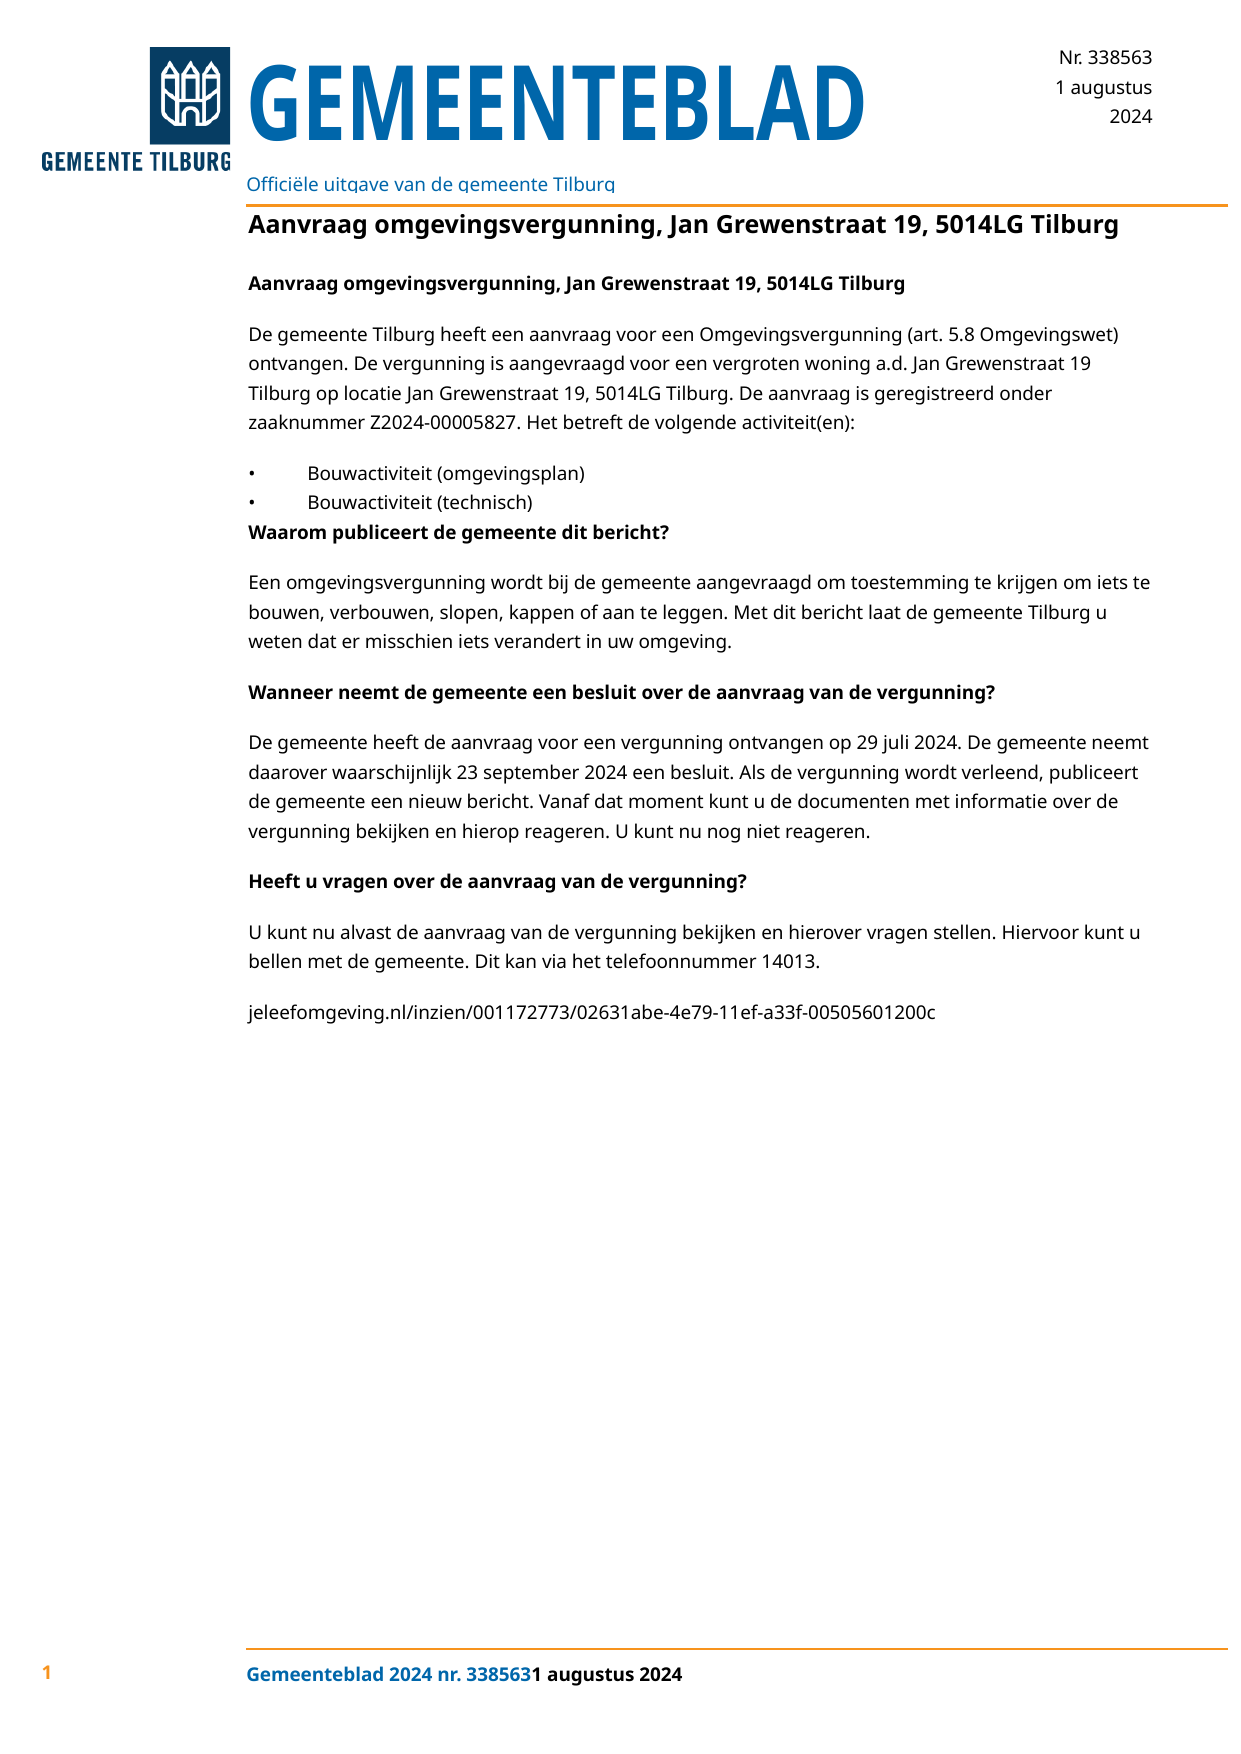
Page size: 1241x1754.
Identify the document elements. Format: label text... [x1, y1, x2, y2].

text U kunt nu alvast de aanvraag van de vergunning bekijken en hierover vragen stellen. Hiervoor kunt u bellen met de gemeente. Dit kan via het telefoonnummer 14013. [248, 919, 1152, 974]
list Bouwactiviteit (omgevingsplan) [248, 460, 1152, 486]
text Aanvraag omgevingsvergunning, Jan Grewenstraat 19, 5014LG Tilburg [248, 207, 1152, 241]
text Aanvraag omgevingsvergunning, Jan Grewenstraat 19, 5014LG Tilburg [248, 270, 1152, 296]
picture [41, 47, 231, 172]
text De gemeente heeft de aanvraag voor een vergunning ontvangen op 29 juli 2024. De gemeente neemt daarover waarschijnlijk 23 september 2024 een besluit. Als de vergunning wordt verleend, publiceert de gemeente een nieuw bericht. Vanaf dat moment kunt u de documenten met informatie over de vergunning bekijken en hierop reageren. U kunt nu nog niet reageren. [248, 729, 1152, 844]
text Een omgevingsvergunning wordt bij de gemeente aangevraagd om toestemming te krijgen om iets te bouwen, verbouwen, slopen, kappen of aan te leggen. Met dit bericht laat de gemeente Tilburg u weten dat er misschien iets verandert in uw omgeving. [248, 569, 1152, 654]
list Bouwactiviteit (technisch) [248, 489, 1152, 515]
text jeleefomgeving.nl/inzien/001172773/02631abe-4e79-11ef-a33f-00505601200c [248, 999, 1152, 1025]
text De gemeente Tilburg heeft een aanvraag voor een Omgevingsvergunning (art. 5.8 Omgevingswet) ontvangen. De vergunning is aangevraagd voor een vergroten woning a.d. Jan Grewenstraat 19 Tilburg op locatie Jan Grewenstraat 19, 5014LG Tilburg. De aanvraag is geregistreerd onder zaaknummer Z2024-00005827. Het betreft de volgende activiteit(en): [248, 321, 1152, 435]
text Waarom publiceert de gemeente dit bericht? [248, 519, 1152, 545]
text Heeft u vragen over de aanvraag van de vergunning? [248, 869, 1152, 894]
text Wanneer neemt de gemeente een besluit over de aanvraag van de vergunning? [248, 679, 1152, 705]
